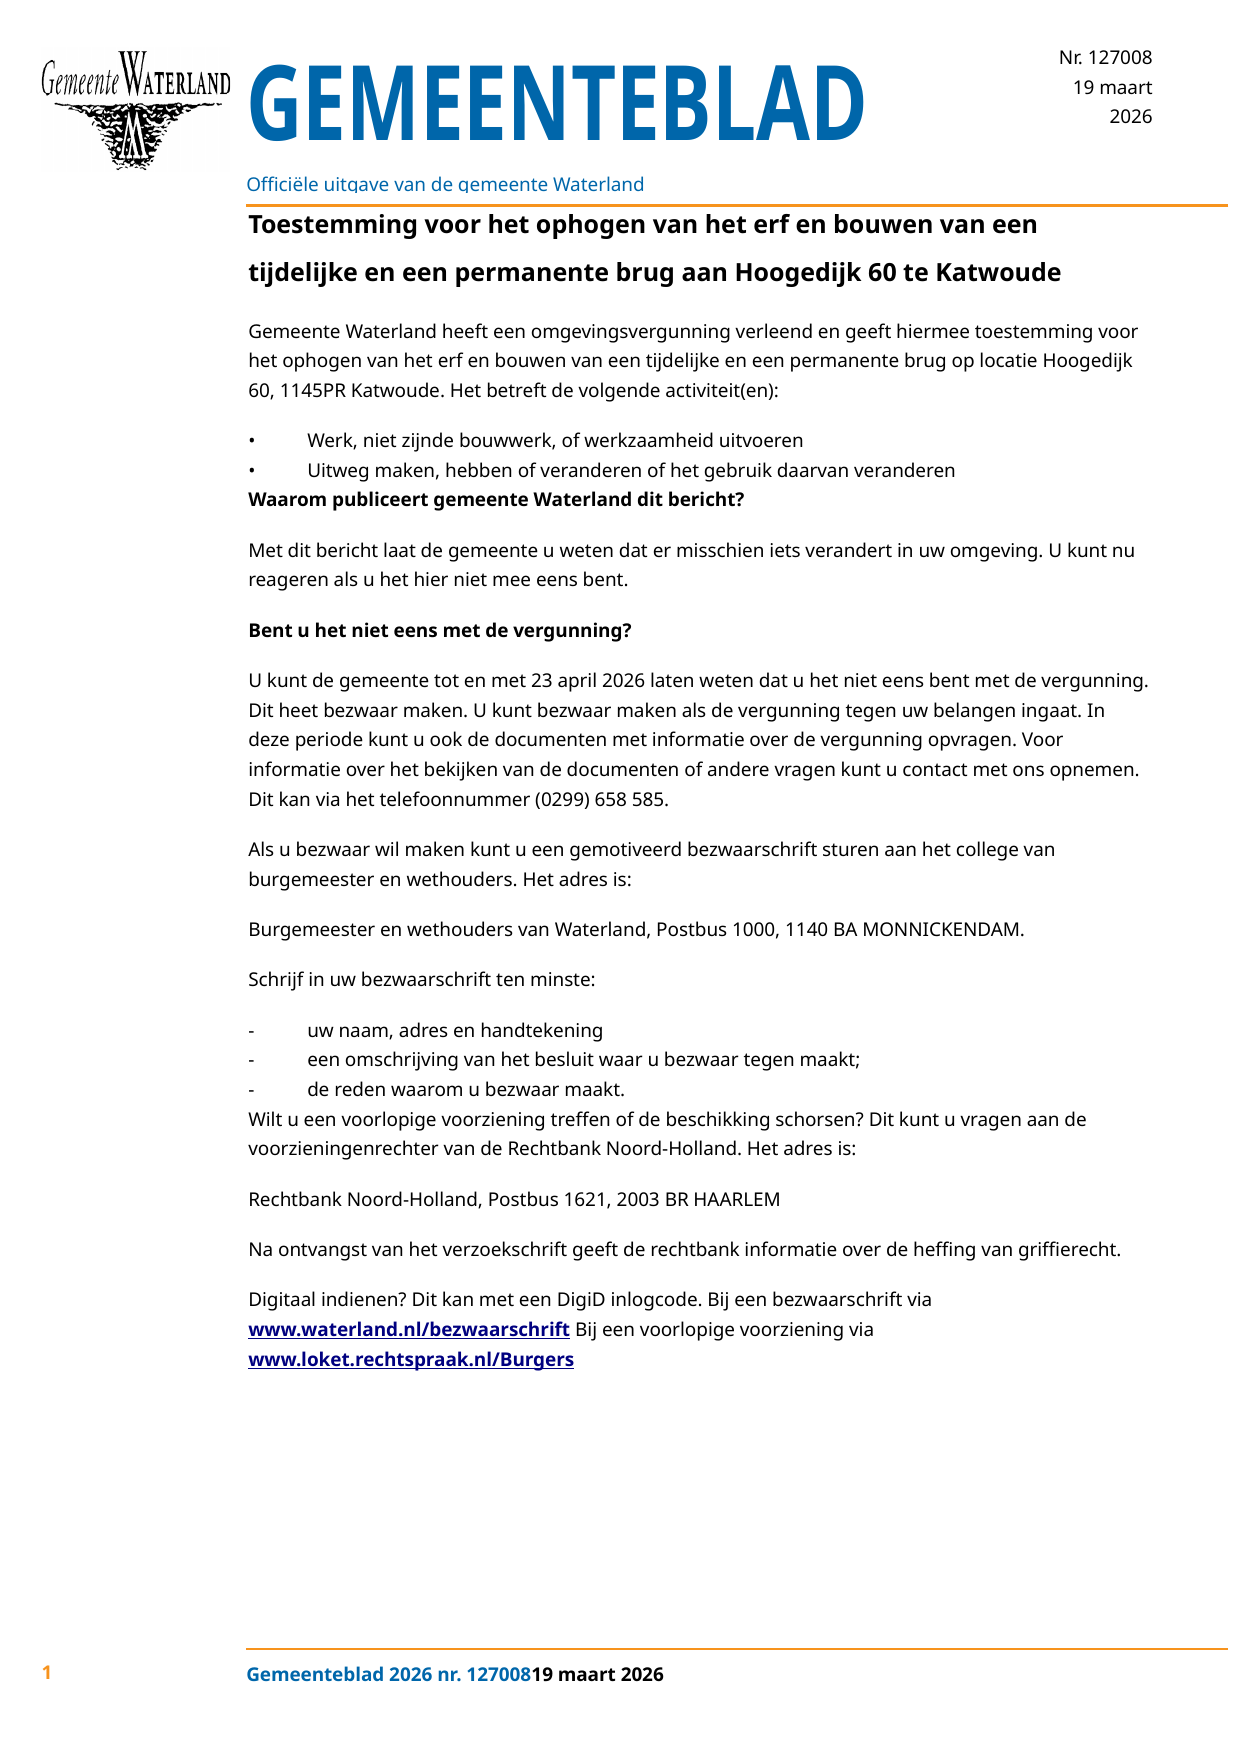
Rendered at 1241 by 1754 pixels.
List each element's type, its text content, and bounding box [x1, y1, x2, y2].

text U kunt de gemeente tot en met 23 april 2026 laten weten dat u het niet eens bent met de vergunning. Dit heet bezwaar maken. U kunt bezwaar maken als de vergunning tegen uw belangen ingaat. In deze periode kunt u ook de documenten met informatie over de vergunning opvragen. Voor informatie over het bekijken van de documenten of andere vragen kunt u contact met ons opnemen. Dit kan via het telefoonnummer (0299) 658 585. [248, 667, 1152, 812]
text Als u bezwaar wil maken kunt u een gemotiveerd bezwaarschrift sturen aan het college van burgemeester en wethouders. Het adres is: [248, 836, 1152, 892]
text Digitaal indienen? Dit kan met een DigiD inlogcode. Bij een bezwaarschrift via www.waterland.nl/bezwaarschrift Bij een voorlopige voorziening via www.loket.rechtspraak.nl/Burgers [248, 1287, 1152, 1372]
text Gemeente Waterland heeft een omgevingsvergunning verleend en geeft hiermee toestemming voor het ophogen van het erf en bouwen van een tijdelijke en een permanente brug op locatie Hoogedijk 60, 1145PR Katwoude. Het betreft de volgende activiteit(en): [248, 318, 1152, 403]
text Wilt u een voorlopige voorziening treffen of de beschikking schorsen? Dit kunt u vragen aan de voorzieningenrechter van de Rechtbank Noord-Holland. Het adres is: [248, 1106, 1152, 1161]
text Schrijf in uw bezwaarschrift ten minste: [248, 967, 1152, 992]
list Uitweg maken, hebben of veranderen of het gebruik daarvan veranderen [248, 457, 1152, 483]
list een omschrijving van het besluit waar u bezwaar tegen maakt; [248, 1047, 1152, 1072]
list Werk, niet zijnde bouwwerk, of werkzaamheid uitvoeren [248, 427, 1152, 453]
text Na ontvangst van het verzoekschrift geeft de rechtbank informatie over de heffing van griffierecht. [248, 1236, 1152, 1262]
text Met dit bericht laat de gemeente u weten dat er misschien iets verandert in uw omgeving. U kunt nu reageren als u het hier niet mee eens bent. [248, 537, 1152, 592]
list uw naam, adres en handtekening [248, 1017, 1152, 1043]
list de reden waarom u bezwaar maakt. [248, 1076, 1152, 1102]
text Rechtbank Noord-Holland, Postbus 1621, 2003 BR HAARLEM [248, 1186, 1152, 1212]
picture [41, 47, 231, 172]
text Toestemming voor het ophogen van het erf en bouwen van een tijdelijke en een permanente brug aan Hoogedijk 60 te Katwoude [248, 207, 1152, 288]
text Bent u het niet eens met de vergunning? [248, 617, 1152, 643]
text Waarom publiceert gemeente Waterland dit bericht? [248, 487, 1152, 512]
text Burgemeester en wethouders van Waterland, Postbus 1000, 1140 BA MONNICKENDAM. [248, 916, 1152, 942]
